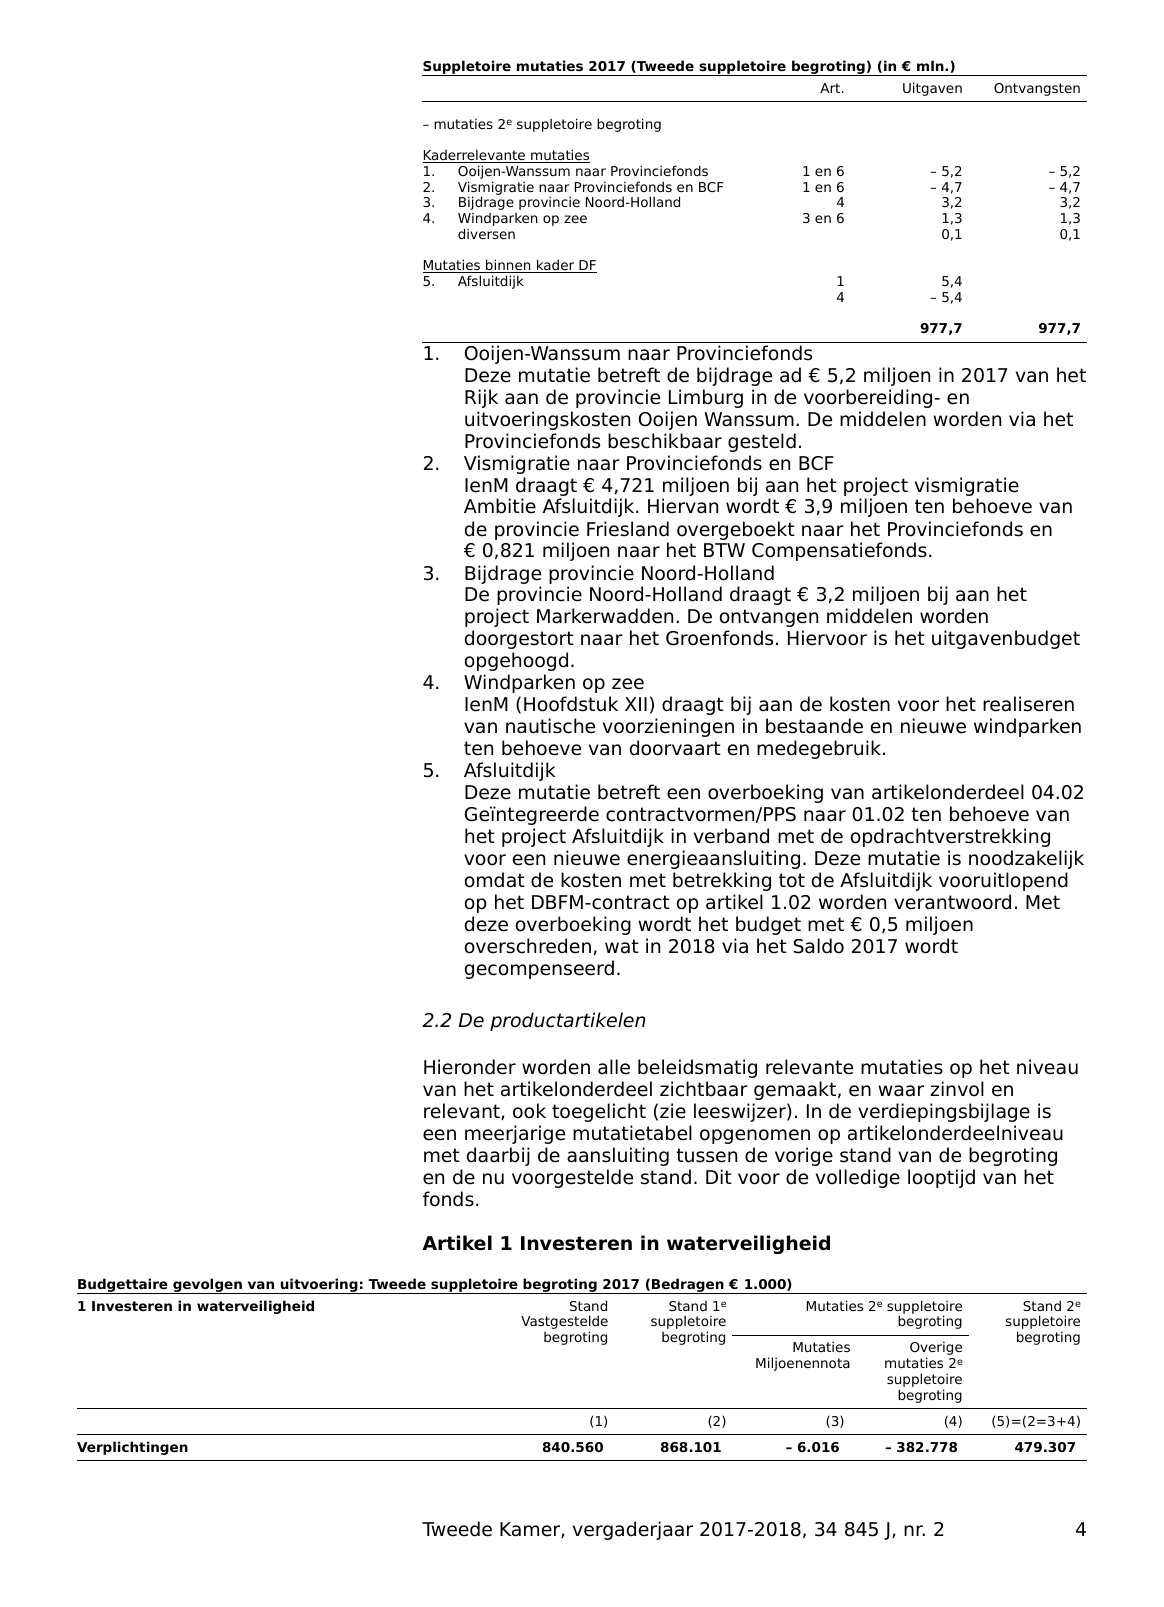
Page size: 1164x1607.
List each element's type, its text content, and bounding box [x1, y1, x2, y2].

table_cell Afsluitdijk [452, 274, 732, 290]
table_cell [422, 321, 452, 342]
table_cell – mutaties 2e suppletoire begroting [422, 117, 732, 132]
table_cell [452, 133, 732, 148]
table_cell Uitgaven [850, 76, 968, 101]
table_cell 5,4 [850, 274, 968, 290]
table_cell [422, 227, 452, 242]
table_cell 4 [732, 290, 850, 305]
table_cell [422, 305, 452, 321]
table_cell [732, 305, 850, 321]
text 3. Bijdrage provincie Noord-Holland [422, 562, 1087, 584]
text IenM draagt € 4,721 miljoen bij aan het project vismigratie Ambitie Afsluitdijk. Hiervan wordt € 3,9 miljoen ten behoeve van de provincie Friesland overgeboekt naar het Provinciefonds en € 0,821 miljoen naar het BTW Compensatiefonds. [464, 474, 1087, 562]
table_cell – 6.016 [732, 1435, 850, 1460]
table_cell [732, 102, 850, 117]
table_cell [850, 117, 968, 132]
table_cell 1 [732, 274, 850, 290]
table_cell (5)=(2=3+4) [969, 1409, 1087, 1434]
table_cell (1) [496, 1409, 614, 1434]
table_cell 1 Investeren in waterveiligheid [77, 1294, 496, 1408]
subtitle Artikel 1 Investeren in waterveiligheid [422, 1233, 1087, 1255]
table_cell [969, 258, 1087, 274]
table_cell Stand Vastgestelde begroting [496, 1294, 614, 1408]
table_cell 3. [422, 195, 452, 211]
table_cell 1,3 [969, 211, 1087, 227]
table_cell 1,3 [850, 211, 968, 227]
table_cell [422, 76, 452, 101]
table_cell [452, 243, 732, 258]
text Deze mutatie betreft de bijdrage ad € 5,2 miljoen in 2017 van het Rijk aan de provincie Limburg in de voorbereiding- en uitvoeringskosten Ooijen Wanssum. De middelen worden via het Provinciefonds beschikbaar gesteld. [464, 364, 1087, 452]
table_cell Windparken op zee [452, 211, 732, 227]
table_cell (3) [732, 1409, 850, 1434]
table_cell [969, 117, 1087, 132]
table_cell [452, 102, 732, 117]
table_cell 977,7 [850, 321, 968, 342]
table_cell – 5,4 [850, 290, 968, 305]
text 1. Ooijen-Wanssum naar Provinciefonds [422, 343, 1087, 364]
table_cell [422, 102, 452, 117]
text 2. Vismigratie naar Provinciefonds en BCF [422, 452, 1087, 474]
table_cell 840.560 [496, 1435, 614, 1460]
table_cell [969, 133, 1087, 148]
table_cell [850, 305, 968, 321]
table_cell [969, 274, 1087, 290]
table_cell 868.101 [614, 1435, 732, 1460]
table_cell 0,1 [850, 227, 968, 242]
table_cell 2. [422, 180, 452, 195]
table_cell 4. [422, 211, 452, 227]
table_cell diversen [452, 227, 732, 242]
table_cell 1. [422, 164, 452, 179]
table_cell [732, 227, 850, 242]
table_cell [452, 290, 732, 305]
table_cell [850, 243, 968, 258]
table_cell (2) [614, 1409, 732, 1434]
table_cell – 5,2 [850, 164, 968, 179]
table_cell – 4,7 [850, 180, 968, 195]
table_cell 3,2 [969, 195, 1087, 211]
table_cell [452, 76, 732, 101]
table_cell [422, 290, 452, 305]
table_cell [732, 117, 850, 132]
table_cell [969, 243, 1087, 258]
table_cell [969, 290, 1087, 305]
table_cell [969, 305, 1087, 321]
table_cell Bijdrage provincie Noord-Holland [452, 195, 732, 211]
text De provincie Noord-Holland draagt € 3,2 miljoen bij aan het project Markerwadden. De ontvangen middelen worden doorgestort naar het Groenfonds. Hiervoor is het uitgavenbudget opgehoogd. [464, 584, 1087, 672]
table_cell [452, 305, 732, 321]
table_header Suppletoire mutaties 2017 (Tweede suppletoire begroting) (in € mln.) [422, 59, 1087, 75]
table_cell [732, 321, 850, 342]
table_cell 0,1 [969, 227, 1087, 242]
table_cell Overige mutaties 2e suppletoire begroting [850, 1336, 968, 1408]
table_cell – 382.778 [850, 1435, 968, 1460]
table_cell Stand 2e suppletoire begroting [969, 1294, 1087, 1408]
table_cell [732, 243, 850, 258]
table_cell 1 en 6 [732, 180, 850, 195]
table_cell Verplichtingen [77, 1435, 496, 1460]
table_cell 1 en 6 [732, 164, 850, 179]
table_cell – 5,2 [969, 164, 1087, 179]
subtitle 2.2 De productartikelen [422, 1010, 1087, 1032]
text IenM (Hoofdstuk XII) draagt bij aan de kosten voor het realiseren van nautische voorzieningen in bestaande en nieuwe windparken ten behoeve van doorvaart en medegebruik. [464, 694, 1087, 760]
table_cell [969, 102, 1087, 117]
table_cell – 4,7 [969, 180, 1087, 195]
table_cell Vismigratie naar Provinciefonds en BCF [452, 180, 732, 195]
table_cell (4) [850, 1409, 968, 1434]
table_cell [732, 258, 850, 274]
table_cell [732, 148, 850, 164]
table_cell Mutaties 2e suppletoire begroting [732, 1294, 968, 1334]
table_cell [422, 133, 452, 148]
text 5. Afsluitdijk [422, 760, 1087, 782]
table_cell [969, 148, 1087, 164]
table_cell 3 en 6 [732, 211, 850, 227]
table_cell 4 [732, 195, 850, 211]
table_cell [850, 148, 968, 164]
table_cell 5. [422, 274, 452, 290]
table_cell [850, 258, 968, 274]
text Hieronder worden alle beleidsmatig relevante mutaties op het niveau van het artikelonderdeel zichtbaar gemaakt, en waar zinvol en relevant, ook toegelicht (zie leeswijzer). In de verdiepingsbijlage is een meerjarige mutatietabel opgenomen op artikelonderdeelniveau met daarbij de aansluiting tussen de vorige stand van de begroting en de nu voorgestelde stand. Dit voor de volledige looptijd van het fonds. [422, 1057, 1087, 1211]
table_cell [850, 102, 968, 117]
table_cell Kaderrelevante mutaties [422, 148, 732, 164]
table_header Budgettaire gevolgen van uitvoering: Tweede suppletoire begroting 2017 (Bedragen € 1.000) [77, 1277, 1087, 1293]
table_cell [77, 1409, 496, 1434]
text 4. Windparken op zee [422, 672, 1087, 694]
table_cell Art. [732, 76, 850, 101]
table_cell 977,7 [969, 321, 1087, 342]
table_cell Stand 1e suppletoire begroting [614, 1294, 732, 1408]
table_cell Ontvangsten [969, 76, 1087, 101]
text Deze mutatie betreft een overboeking van artikelonderdeel 04.02 Geïntegreerde contractvormen/PPS naar 01.02 ten behoeve van het project Afsluitdijk in verband met de opdrachtverstrekking voor een nieuwe energieaansluiting. Deze mutatie is noodzakelijk omdat de kosten met betrekking tot de Afsluitdijk vooruitlopend op het DBFM-contract op artikel 1.02 worden verantwoord. Met deze overboeking wordt het budget met € 0,5 miljoen overschreden, wat in 2018 via het Saldo 2017 wordt gecompenseerd. [464, 782, 1087, 980]
table_cell [422, 243, 452, 258]
table_cell [850, 133, 968, 148]
table_cell Mutaties Miljoenennota [732, 1336, 850, 1408]
table_cell [732, 133, 850, 148]
table_cell Ooijen-Wanssum naar Provinciefonds [452, 164, 732, 179]
table_cell 479.307 [969, 1435, 1087, 1460]
table_cell 3,2 [850, 195, 968, 211]
table_cell [452, 321, 732, 342]
table_cell Mutaties binnen kader DF [422, 258, 732, 274]
